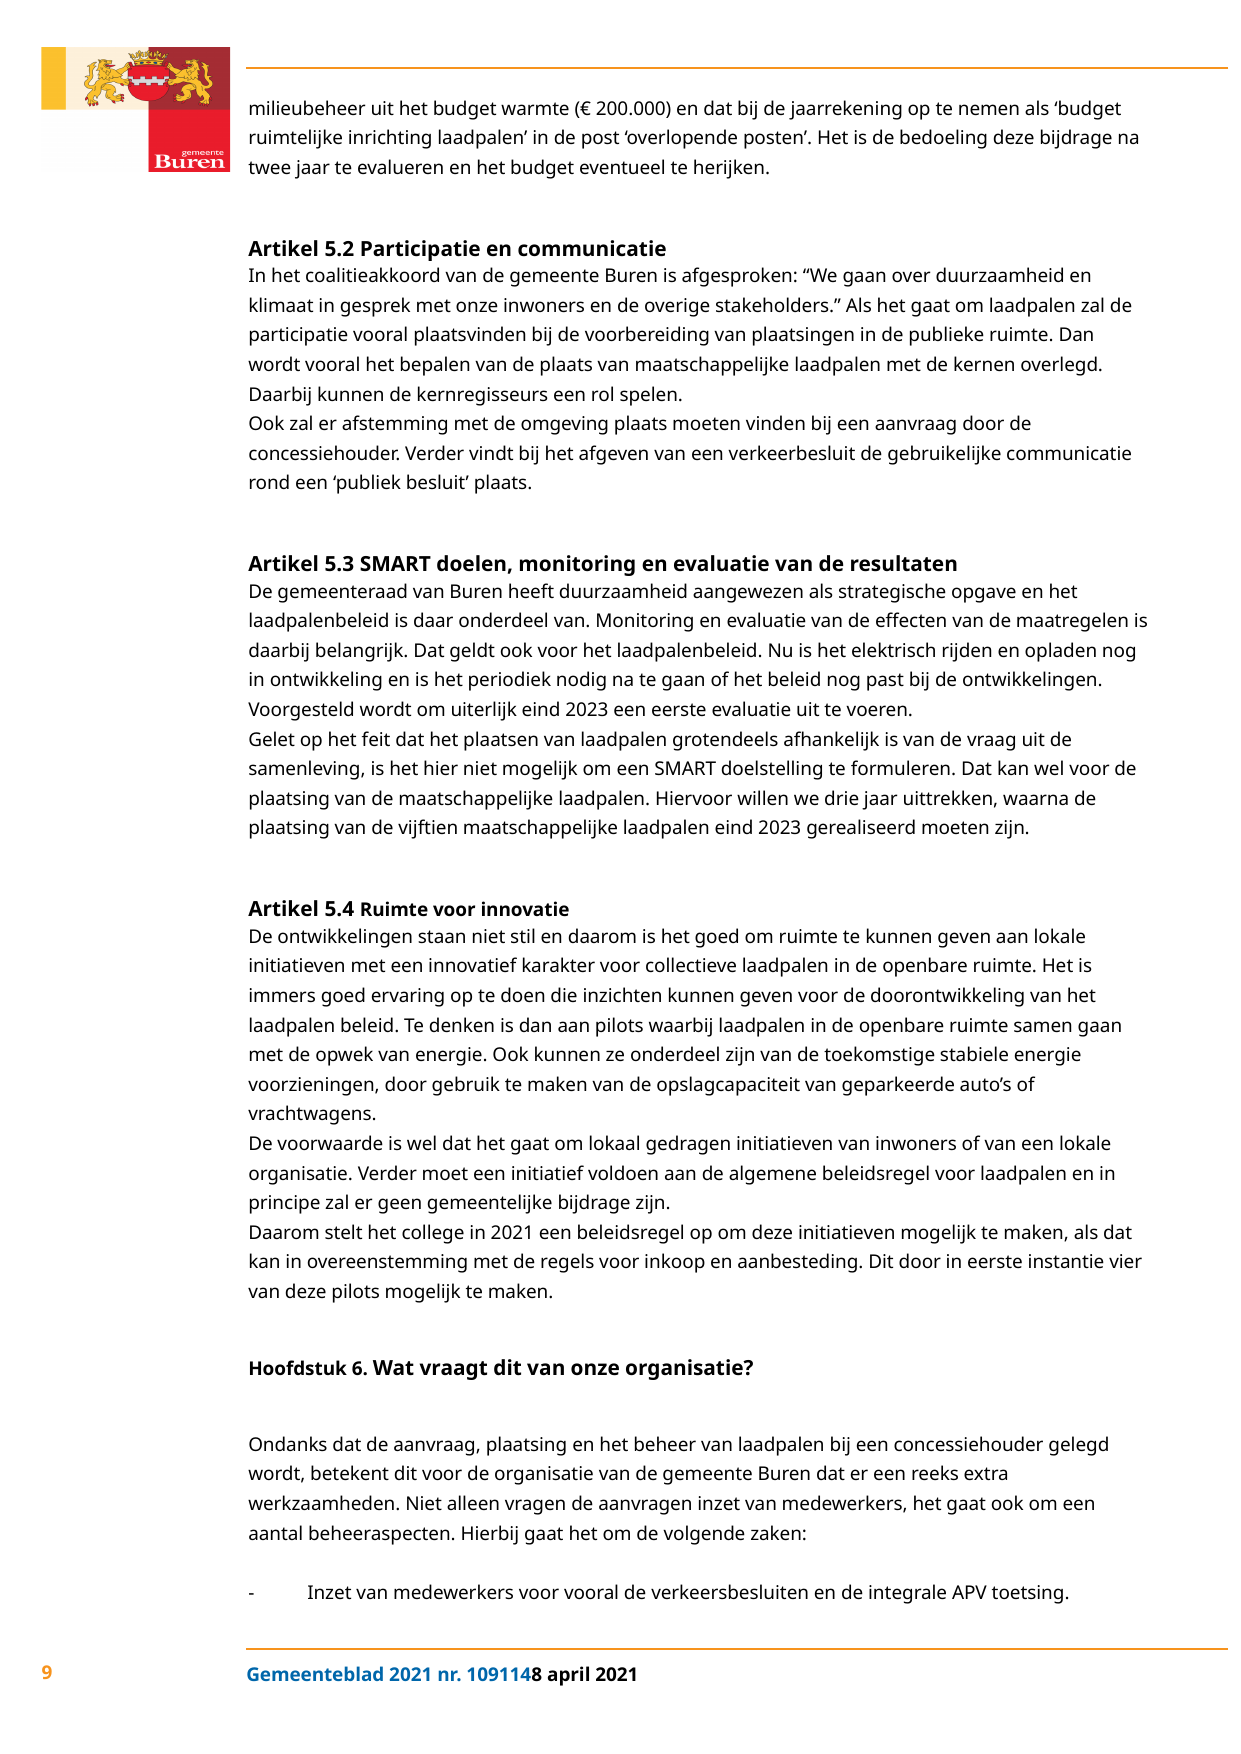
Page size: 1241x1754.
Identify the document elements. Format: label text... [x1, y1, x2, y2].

text Gelet op het feit dat het plaatsen van laadpalen grotendeels afhankelijk is van de vraag uit de samenleving, is het hier niet mogelijk om een SMART doelstelling te formuleren. Dat kan wel voor de plaatsing van de maatschappelijke laadpalen. Hiervoor willen we drie jaar uittrekken, waarna de plaatsing van de vijftien maatschappelijke laadpalen eind 2023 gerealiseerd moeten zijn. [248, 726, 1152, 840]
picture [41, 47, 231, 172]
text Artikel 5.2 Participatie en communicatie [248, 234, 1152, 262]
list Inzet van medewerkers voor vooral de verkeersbesluiten en de integrale APV toetsing. [248, 1579, 1152, 1604]
text In het coalitieakkoord van de gemeente Buren is afgesproken: “We gaan over duurzaamheid en klimaat in gesprek met onze inwoners en de overige stakeholders.” Als het gaat om laadpalen zal de participatie vooral plaatsvinden bij de voorbereiding van plaatsingen in de publieke ruimte. Dan wordt vooral het bepalen van de plaats van maatschappelijke laadpalen met de kernen overlegd. Daarbij kunnen de kernregisseurs een rol spelen. [248, 262, 1152, 406]
text milieubeheer uit het budget warmte (€ 200.000) en dat bij de jaarrekening op te nemen als ‘budget ruimtelijke inrichting laadpalen’ in de post ‘overlopende posten’. Het is de bedoeling deze bijdrage na twee jaar te evalueren en het budget eventueel te herijken. [248, 95, 1152, 180]
text Artikel 5.4 Ruimte voor innovatie [248, 894, 1152, 923]
text Hoofdstuk 6. Wat vraagt dit van onze organisatie? [248, 1353, 1152, 1382]
text Daarom stelt het college in 2021 een beleidsregel op om deze initiatieven mogelijk te maken, als dat kan in overeenstemming met de regels voor inkoop en aanbesteding. Dit door in eerste instantie vier van deze pilots mogelijk te maken. [248, 1219, 1152, 1304]
text De ontwikkelingen staan niet stil en daarom is het goed om ruimte te kunnen geven aan lokale initiatieven met een innovatief karakter voor collectieve laadpalen in de openbare ruimte. Het is immers goed ervaring op te doen die inzichten kunnen geven voor de doorontwikkeling van het laadpalen beleid. Te denken is dan aan pilots waarbij laadpalen in de openbare ruimte samen gaan met de opwek van energie. Ook kunnen ze onderdeel zijn van de toekomstige stabiele energie voorzieningen, door gebruik te maken van de opslagcapaciteit van geparkeerde auto’s of vrachtwagens. [248, 923, 1152, 1126]
text Ook zal er afstemming met de omgeving plaats moeten vinden bij een aanvraag door de concessiehouder. Verder vindt bij het afgeven van een verkeerbesluit de gebruikelijke communicatie rond een ‘publiek besluit’ plaats. [248, 410, 1152, 495]
text De gemeenteraad van Buren heeft duurzaamheid aangewezen als strategische opgave en het laadpalenbeleid is daar onderdeel van. Monitoring en evaluatie van de effecten van de maatregelen is daarbij belangrijk. Dat geldt ook voor het laadpalenbeleid. Nu is het elektrisch rijden en opladen nog in ontwikkeling en is het periodiek nodig na te gaan of het beleid nog past bij de ontwikkelingen. Voorgesteld wordt om uiterlijk eind 2023 een eerste evaluatie uit te voeren. [248, 578, 1152, 722]
text De voorwaarde is wel dat het gaat om lokaal gedragen initiatieven van inwoners of van een lokale organisatie. Verder moet een initiatief voldoen aan de algemene beleidsregel voor laadpalen en in principe zal er geen gemeentelijke bijdrage zijn. [248, 1130, 1152, 1215]
text Artikel 5.3 SMART doelen, monitoring en evaluatie van de resultaten [248, 549, 1152, 578]
text Ondanks dat de aanvraag, plaatsing en het beheer van laadpalen bij een concessiehouder gelegd wordt, betekent dit voor de organisatie van de gemeente Buren dat er een reeks extra werkzaamheden. Niet alleen vragen de aanvragen inzet van medewerkers, het gaat ook om een aantal beheeraspecten. Hierbij gaat het om de volgende zaken: [248, 1431, 1152, 1545]
